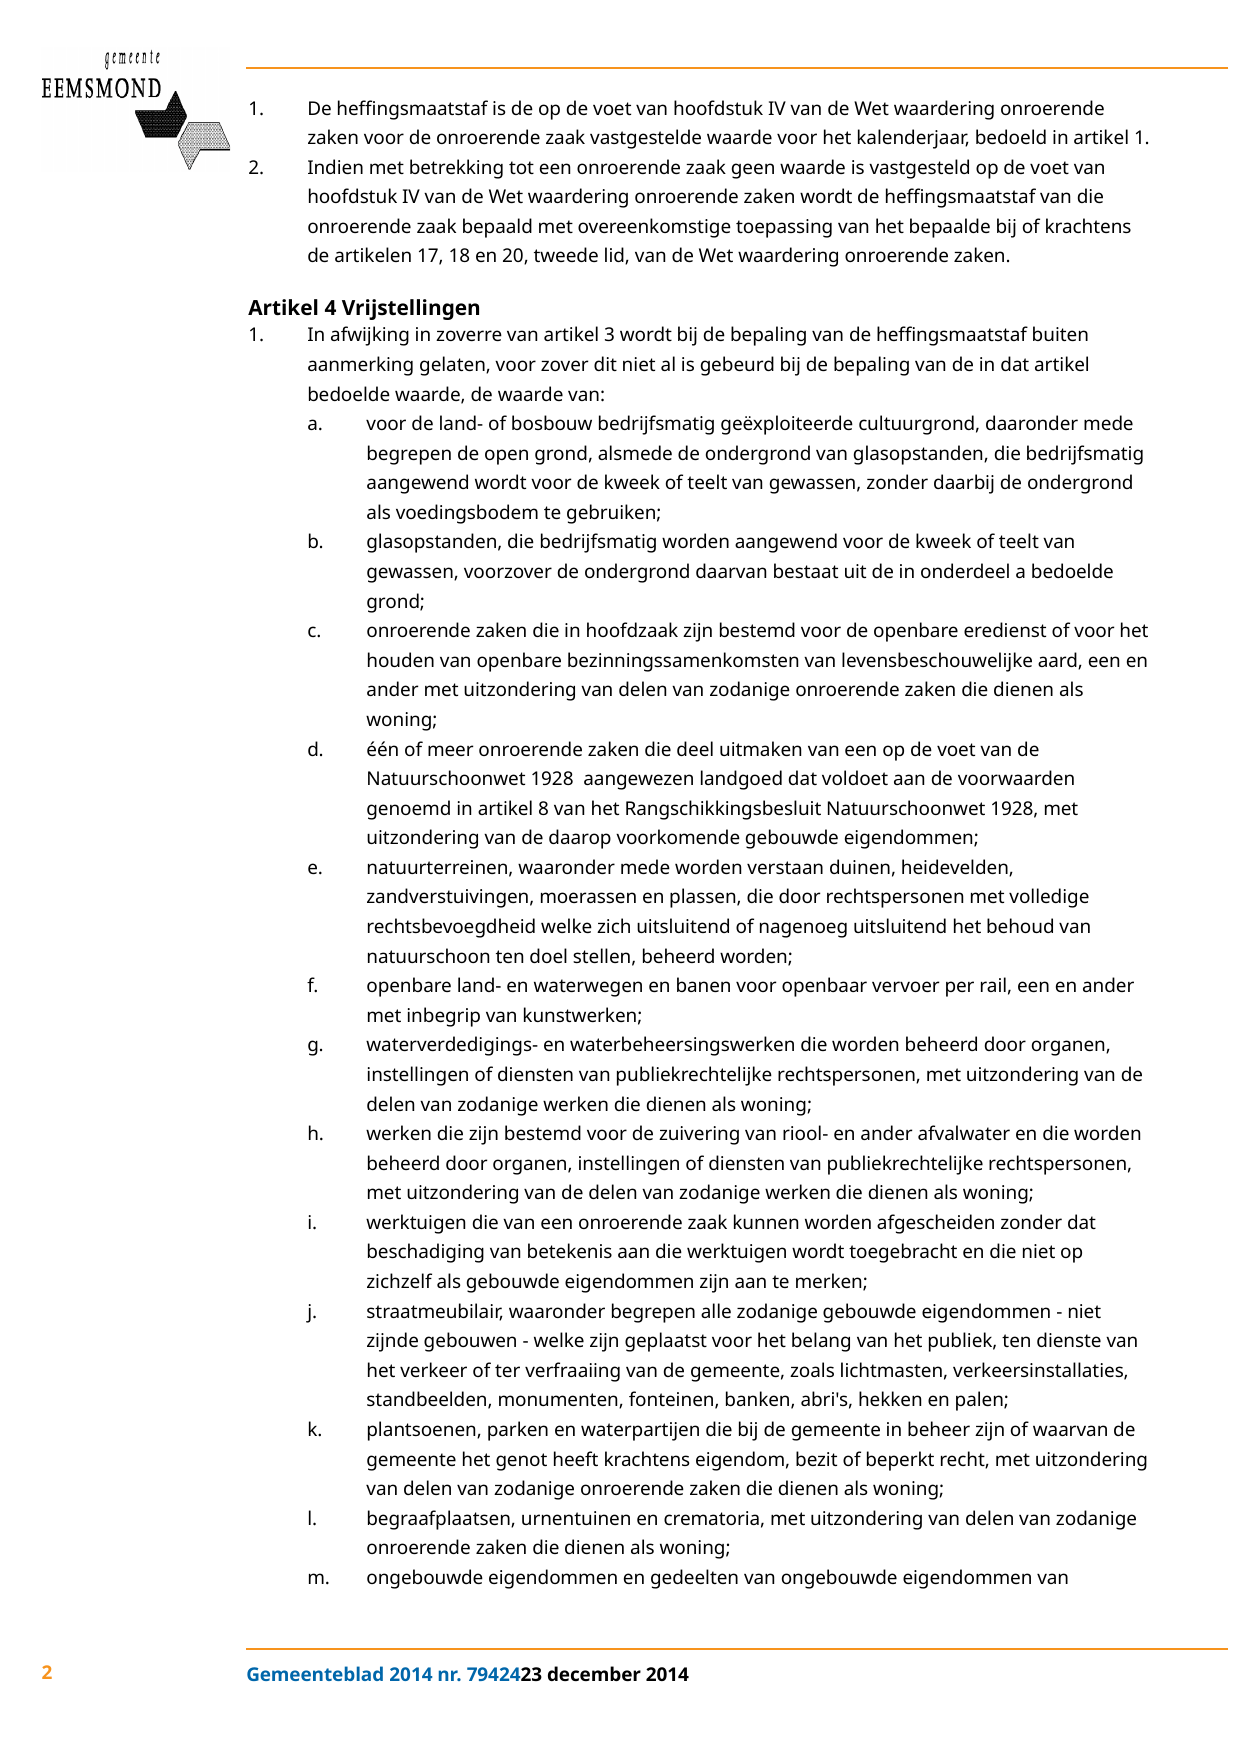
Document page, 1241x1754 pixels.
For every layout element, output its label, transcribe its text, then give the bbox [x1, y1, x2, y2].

list openbare land- en waterwegen en banen voor openbaar vervoer per rail, een en ander met inbegrip van kunstwerken; [307, 972, 1152, 1028]
list waterverdedigings- en waterbeheersingswerken die worden beheerd door organen, instellingen of diensten van publiekrechtelijke rechtspersonen, met uitzondering van de delen van zodanige werken die dienen als woning; [307, 1032, 1152, 1116]
list werken die zijn bestemd voor de zuivering van riool- en ander afvalwater en die worden beheerd door organen, instellingen of diensten van publiekrechtelijke rechtspersonen, met uitzondering van de delen van zodanige werken die dienen als woning; [307, 1120, 1152, 1205]
list glasopstanden, die bedrijfsmatig worden aangewend voor de kweek of teelt van gewassen, voorzover de ondergrond daarvan bestaat uit de in onderdeel a bedoelde grond; [307, 529, 1152, 613]
list plantsoenen, parken en waterpartijen die bij de gemeente in beheer zijn of waarvan de gemeente het genot heeft krachtens eigendom, bezit of beperkt recht, met uitzondering van delen van zodanige onroerende zaken die dienen als woning; [307, 1416, 1152, 1501]
list Indien met betrekking tot een onroerende zaak geen waarde is vastgesteld op de voet van hoofdstuk IV van de Wet waardering onroerende zaken wordt de heffingsmaatstaf van die onroerende zaak bepaald met overeenkomstige toepassing van het bepaalde bij of krachtens de artikelen 17, 18 en 20, tweede lid, van de Wet waardering onroerende zaken. [248, 154, 1152, 268]
list De heffingsmaatstaf is de op de voet van hoofdstuk IV van de Wet waardering onroerende zaken voor de onroerende zaak vastgestelde waarde voor het kalenderjaar, bedoeld in artikel 1. [248, 95, 1152, 150]
list In afwijking in zoverre van artikel 3 wordt bij de bepaling van de heffingsmaatstaf buiten aanmerking gelaten, voor zover dit niet al is gebeurd bij de bepaling van de in dat artikel bedoelde waarde, de waarde van: [248, 322, 1152, 406]
list voor de land- of bosbouw bedrijfsmatig geëxploiteerde cultuurgrond, daaronder mede begrepen de open grond, alsmede de ondergrond van glasopstanden, die bedrijfsmatig aangewend wordt voor de kweek of teelt van gewassen, zonder daarbij de ondergrond als voedingsbodem te gebruiken; [307, 410, 1152, 525]
list begraafplaatsen, urnentuinen en crematoria, met uitzondering van delen van zodanige onroerende zaken die dienen als woning; [307, 1505, 1152, 1560]
picture [41, 47, 231, 172]
list één of meer onroerende zaken die deel uitmaken van een op de voet van de Natuurschoonwet 1928 aangewezen landgoed dat voldoet aan de voorwaarden genoemd in artikel 8 van het Rangschikkingsbesluit Natuurschoonwet 1928, met uitzondering van de daarop voorkomende gebouwde eigendommen; [307, 736, 1152, 850]
list werktuigen die van een onroerende zaak kunnen worden afgescheiden zonder dat beschadiging van betekenis aan die werktuigen wordt toegebracht en die niet op zichzelf als gebouwde eigendommen zijn aan te merken; [307, 1209, 1152, 1294]
text Artikel 4 Vrijstellingen [248, 293, 1152, 322]
list natuurterreinen, waaronder mede worden verstaan duinen, heidevelden, zandverstuivingen, moerassen en plassen, die door rechtspersonen met volledige rechtsbevoegdheid welke zich uitsluitend of nagenoeg uitsluitend het behoud van natuurschoon ten doel stellen, beheerd worden; [307, 854, 1152, 968]
list ongebouwde eigendommen en gedeelten van ongebouwde eigendommen van [307, 1564, 1152, 1590]
list straatmeubilair, waaronder begrepen alle zodanige gebouwde eigendommen - niet zijnde gebouwen - welke zijn geplaatst voor het belang van het publiek, ten dienste van het verkeer of ter verfraaiing van de gemeente, zoals lichtmasten, verkeersinstallaties, standbeelden, monumenten, fonteinen, banken, abri's, hekken en palen; [307, 1298, 1152, 1412]
list onroerende zaken die in hoofdzaak zijn bestemd voor de openbare eredienst of voor het houden van openbare bezinningssamenkomsten van levensbeschouwelijke aard, een en ander met uitzondering van delen van zodanige onroerende zaken die dienen als woning; [307, 617, 1152, 732]
